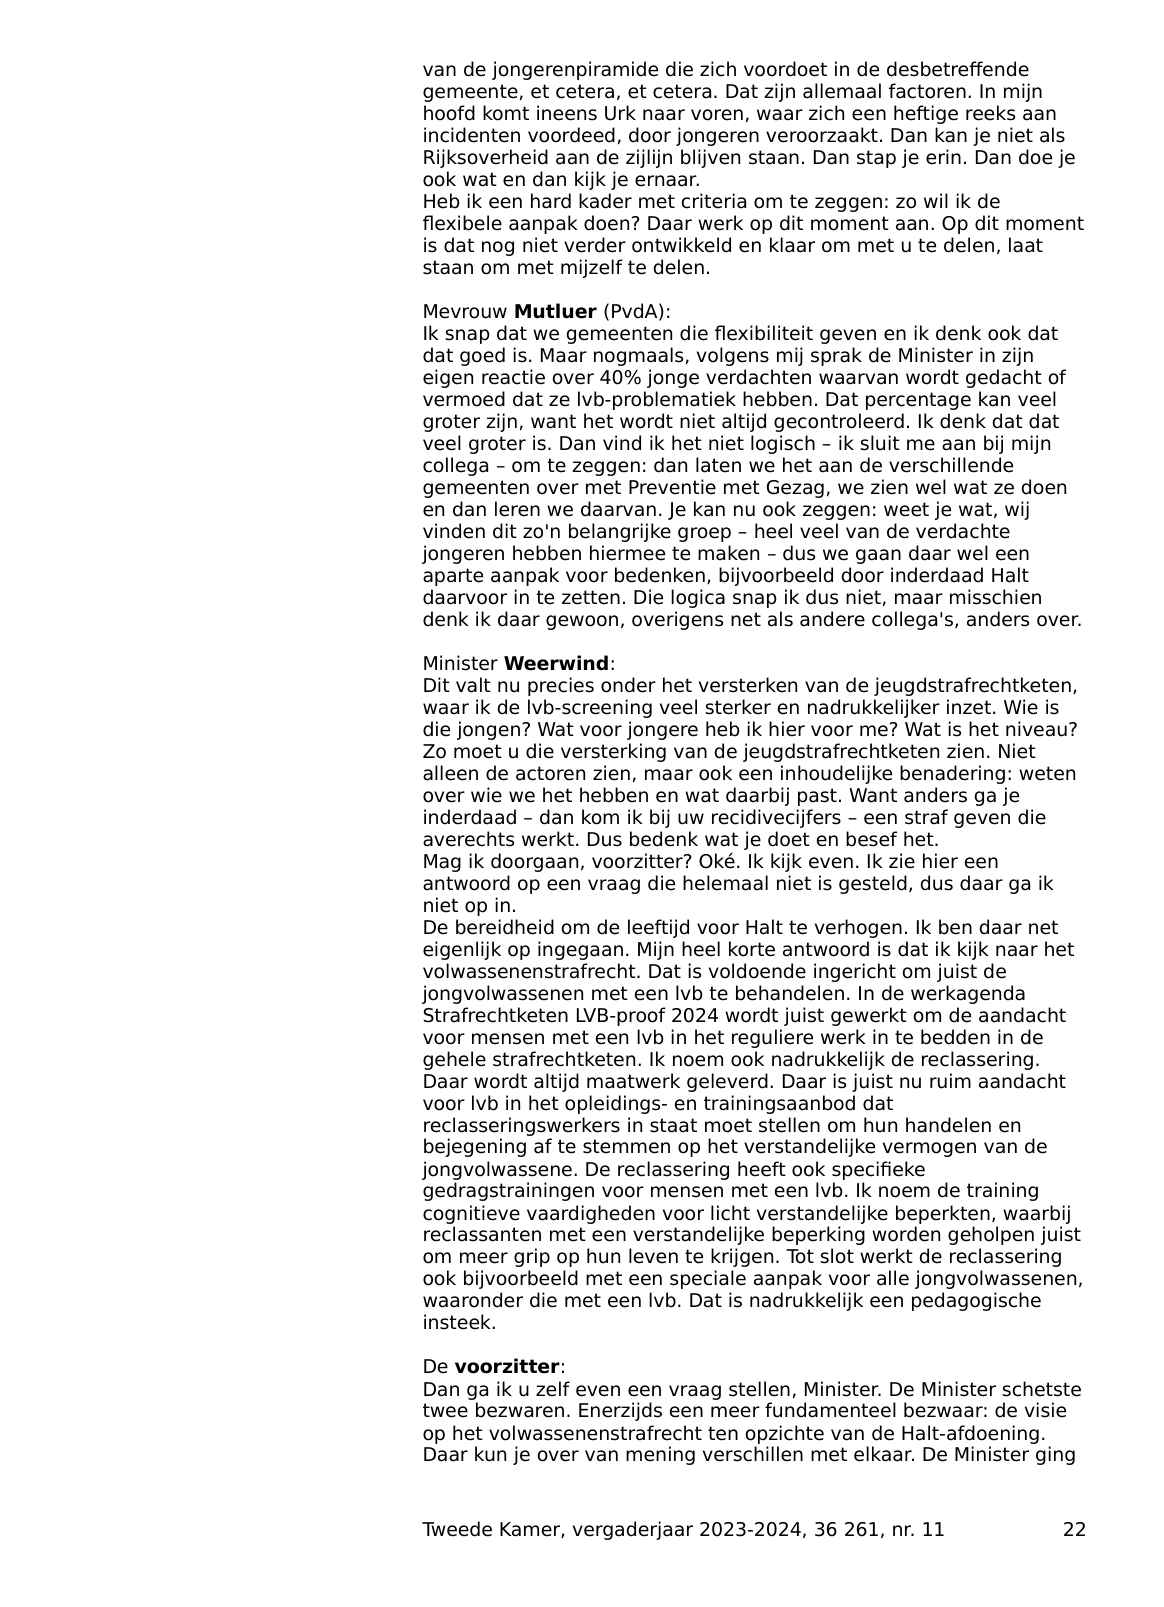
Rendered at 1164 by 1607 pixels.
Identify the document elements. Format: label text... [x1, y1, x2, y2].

text van de jongerenpiramide die zich voordoet in de desbetreffende gemeente, et cetera, et cetera. Dat zijn allemaal factoren. In mijn hoofd komt ineens Urk naar voren, waar zich een heftige reeks aan incidenten voordeed, door jongeren veroorzaakt. Dan kan je niet als Rijksoverheid aan de zijlijn blijven staan. Dan stap je erin. Dan doe je ook wat en dan kijk je ernaar. [422, 59, 1087, 191]
text Heb ik een hard kader met criteria om te zeggen: zo wil ik de flexibele aanpak doen? Daar werk op dit moment aan. Op dit moment is dat nog niet verder ontwikkeld en klaar om met u te delen, laat staan om met mijzelf te delen. [422, 191, 1087, 279]
text Mag ik doorgaan, voorzitter? Oké. Ik kijk even. Ik zie hier een antwoord op een vraag die helemaal niet is gesteld, dus daar ga ik niet op in. [422, 851, 1087, 917]
text Mevrouw Mutluer (PvdA): [422, 301, 1087, 323]
text Minister Weerwind: [422, 653, 1087, 675]
text De bereidheid om de leeftijd voor Halt te verhogen. Ik ben daar net eigenlijk op ingegaan. Mijn heel korte antwoord is dat ik kijk naar het volwassenenstrafrecht. Dat is voldoende ingericht om juist de jongvolwassenen met een lvb te behandelen. In de werkagenda Strafrechtketen LVB-proof 2024 wordt juist gewerkt om de aandacht voor mensen met een lvb in het reguliere werk in te bedden in de gehele strafrechtketen. Ik noem ook nadrukkelijk de reclassering. Daar wordt altijd maatwerk geleverd. Daar is juist nu ruim aandacht voor lvb in het opleidings- en trainingsaanbod dat reclasseringswerkers in staat moet stellen om hun handelen en bejegening af te stemmen op het verstandelijke vermogen van de jongvolwassene. De reclassering heeft ook specifieke gedragstrainingen voor mensen met een lvb. Ik noem de training cognitieve vaardigheden voor licht verstandelijke beperkten, waarbij reclassanten met een verstandelijke beperking worden geholpen juist om meer grip op hun leven te krijgen. Tot slot werkt de reclassering ook bijvoorbeeld met een speciale aanpak voor alle jongvolwassenen, waaronder die met een lvb. Dat is nadrukkelijk een pedagogische insteek. [422, 917, 1087, 1334]
text Dan ga ik u zelf even een vraag stellen, Minister. De Minister schetste twee bezwaren. Enerzijds een meer fundamenteel bezwaar: de visie op het volwassenenstrafrecht ten opzichte van de Halt-afdoening. Daar kun je over van mening verschillen met elkaar. De Minister ging [422, 1378, 1087, 1466]
text De voorzitter: [422, 1356, 1087, 1378]
text Dit valt nu precies onder het versterken van de jeugdstrafrechtketen, waar ik de lvb-screening veel sterker en nadrukkelijker inzet. Wie is die jongen? Wat voor jongere heb ik hier voor me? Wat is het niveau? Zo moet u die versterking van de jeugdstrafrechtketen zien. Niet alleen de actoren zien, maar ook een inhoudelijke benadering: weten over wie we het hebben en wat daarbij past. Want anders ga je inderdaad – dan kom ik bij uw recidivecijfers – een straf geven die averechts werkt. Dus bedenk wat je doet en besef het. [422, 675, 1087, 851]
text Ik snap dat we gemeenten die flexibiliteit geven en ik denk ook dat dat goed is. Maar nogmaals, volgens mij sprak de Minister in zijn eigen reactie over 40% jonge verdachten waarvan wordt gedacht of vermoed dat ze lvb-problematiek hebben. Dat percentage kan veel groter zijn, want het wordt niet altijd gecontroleerd. Ik denk dat dat veel groter is. Dan vind ik het niet logisch – ik sluit me aan bij mijn collega – om te zeggen: dan laten we het aan de verschillende gemeenten over met Preventie met Gezag, we zien wel wat ze doen en dan leren we daarvan. Je kan nu ook zeggen: weet je wat, wij vinden dit zo'n belangrijke groep – heel veel van de verdachte jongeren hebben hiermee te maken – dus we gaan daar wel een aparte aanpak voor bedenken, bijvoorbeeld door inderdaad Halt daarvoor in te zetten. Die logica snap ik dus niet, maar misschien denk ik daar gewoon, overigens net als andere collega's, anders over. [422, 323, 1087, 631]
